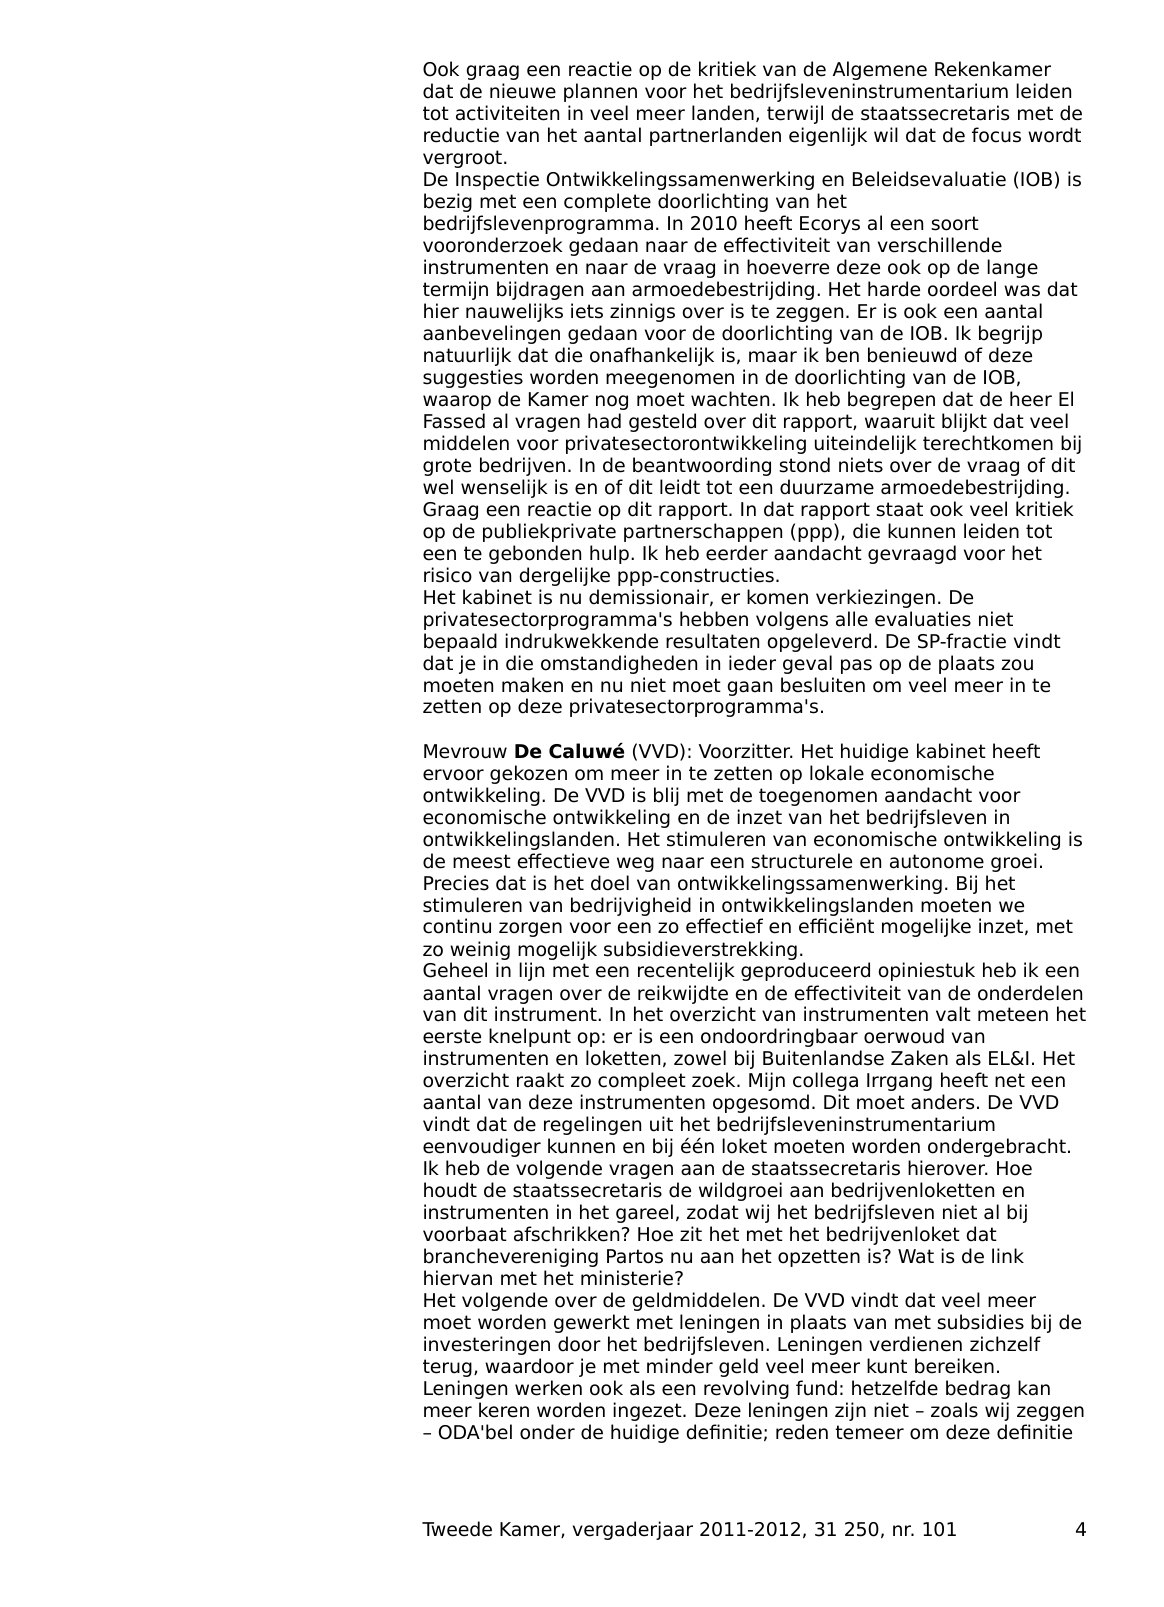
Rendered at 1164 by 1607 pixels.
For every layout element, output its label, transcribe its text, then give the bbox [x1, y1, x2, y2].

text Het kabinet is nu demissionair, er komen verkiezingen. De privatesectorprogramma's hebben volgens alle evaluaties niet bepaald indrukwekkende resultaten opgeleverd. De SP-fractie vindt dat je in die omstandigheden in ieder geval pas op de plaats zou moeten maken en nu niet moet gaan besluiten om veel meer in te zetten op deze privatesectorprogramma's. [422, 587, 1087, 718]
text De Inspectie Ontwikkelingssamenwerking en Beleidsevaluatie (IOB) is bezig met een complete doorlichting van het bedrijfslevenprogramma. In 2010 heeft Ecorys al een soort vooronderzoek gedaan naar de effectiviteit van verschillende instrumenten en naar de vraag in hoeverre deze ook op de lange termijn bijdragen aan armoedebestrijding. Het harde oordeel was dat hier nauwelijks iets zinnigs over is te zeggen. Er is ook een aantal aanbevelingen gedaan voor de doorlichting van de IOB. Ik begrijp natuurlijk dat die onafhankelijk is, maar ik ben benieuwd of deze suggesties worden meegenomen in de doorlichting van de IOB, waarop de Kamer nog moet wachten. Ik heb begrepen dat de heer El Fassed al vragen had gesteld over dit rapport, waaruit blijkt dat veel middelen voor privatesectorontwikkeling uiteindelijk terechtkomen bij grote bedrijven. In de beantwoording stond niets over de vraag of dit wel wenselijk is en of dit leidt tot een duurzame armoedebestrijding. Graag een reactie op dit rapport. In dat rapport staat ook veel kritiek op de publiekprivate partnerschappen (ppp), die kunnen leiden tot een te gebonden hulp. Ik heb eerder aandacht gevraagd voor het risico van dergelijke ppp-constructies. [422, 169, 1087, 587]
text Het volgende over de geldmiddelen. De VVD vindt dat veel meer moet worden gewerkt met leningen in plaats van met subsidies bij de investeringen door het bedrijfsleven. Leningen verdienen zichzelf terug, waardoor je met minder geld veel meer kunt bereiken. Leningen werken ook als een revolving fund: hetzelfde bedrag kan meer keren worden ingezet. Deze leningen zijn niet – zoals wij zeggen – ODA'bel onder de huidige definitie; reden temeer om deze definitie [422, 1290, 1087, 1444]
text Geheel in lijn met een recentelijk geproduceerd opiniestuk heb ik een aantal vragen over de reikwijdte en de effectiviteit van de onderdelen van dit instrument. In het overzicht van instrumenten valt meteen het eerste knelpunt op: er is een ondoordringbaar oerwoud van instrumenten en loketten, zowel bij Buitenlandse Zaken als EL&I. Het overzicht raakt zo compleet zoek. Mijn collega Irrgang heeft net een aantal van deze instrumenten opgesomd. Dit moet anders. De VVD vindt dat de regelingen uit het bedrijfsleveninstrumentarium eenvoudiger kunnen en bij één loket moeten worden ondergebracht. Ik heb de volgende vragen aan de staatssecretaris hierover. Hoe houdt de staatssecretaris de wildgroei aan bedrijvenloketten en instrumenten in het gareel, zodat wij het bedrijfsleven niet al bij voorbaat afschrikken? Hoe zit het met het bedrijvenloket dat branchevereniging Partos nu aan het opzetten is? Wat is de link hiervan met het ministerie? [422, 960, 1087, 1290]
text Mevrouw De Caluwé (VVD): Voorzitter. Het huidige kabinet heeft ervoor gekozen om meer in te zetten op lokale economische ontwikkeling. De VVD is blij met de toegenomen aandacht voor economische ontwikkeling en de inzet van het bedrijfsleven in ontwikkelingslanden. Het stimuleren van economische ontwikkeling is de meest effectieve weg naar een structurele en autonome groei. Precies dat is het doel van ontwikkelingssamenwerking. Bij het stimuleren van bedrijvigheid in ontwikkelingslanden moeten we continu zorgen voor een zo effectief en efficiënt mogelijke inzet, met zo weinig mogelijk subsidieverstrekking. [422, 741, 1087, 960]
text Ook graag een reactie op de kritiek van de Algemene Rekenkamer dat de nieuwe plannen voor het bedrijfsleveninstrumentarium leiden tot activiteiten in veel meer landen, terwijl de staatssecretaris met de reductie van het aantal partnerlanden eigenlijk wil dat de focus wordt vergroot. [422, 59, 1087, 169]
